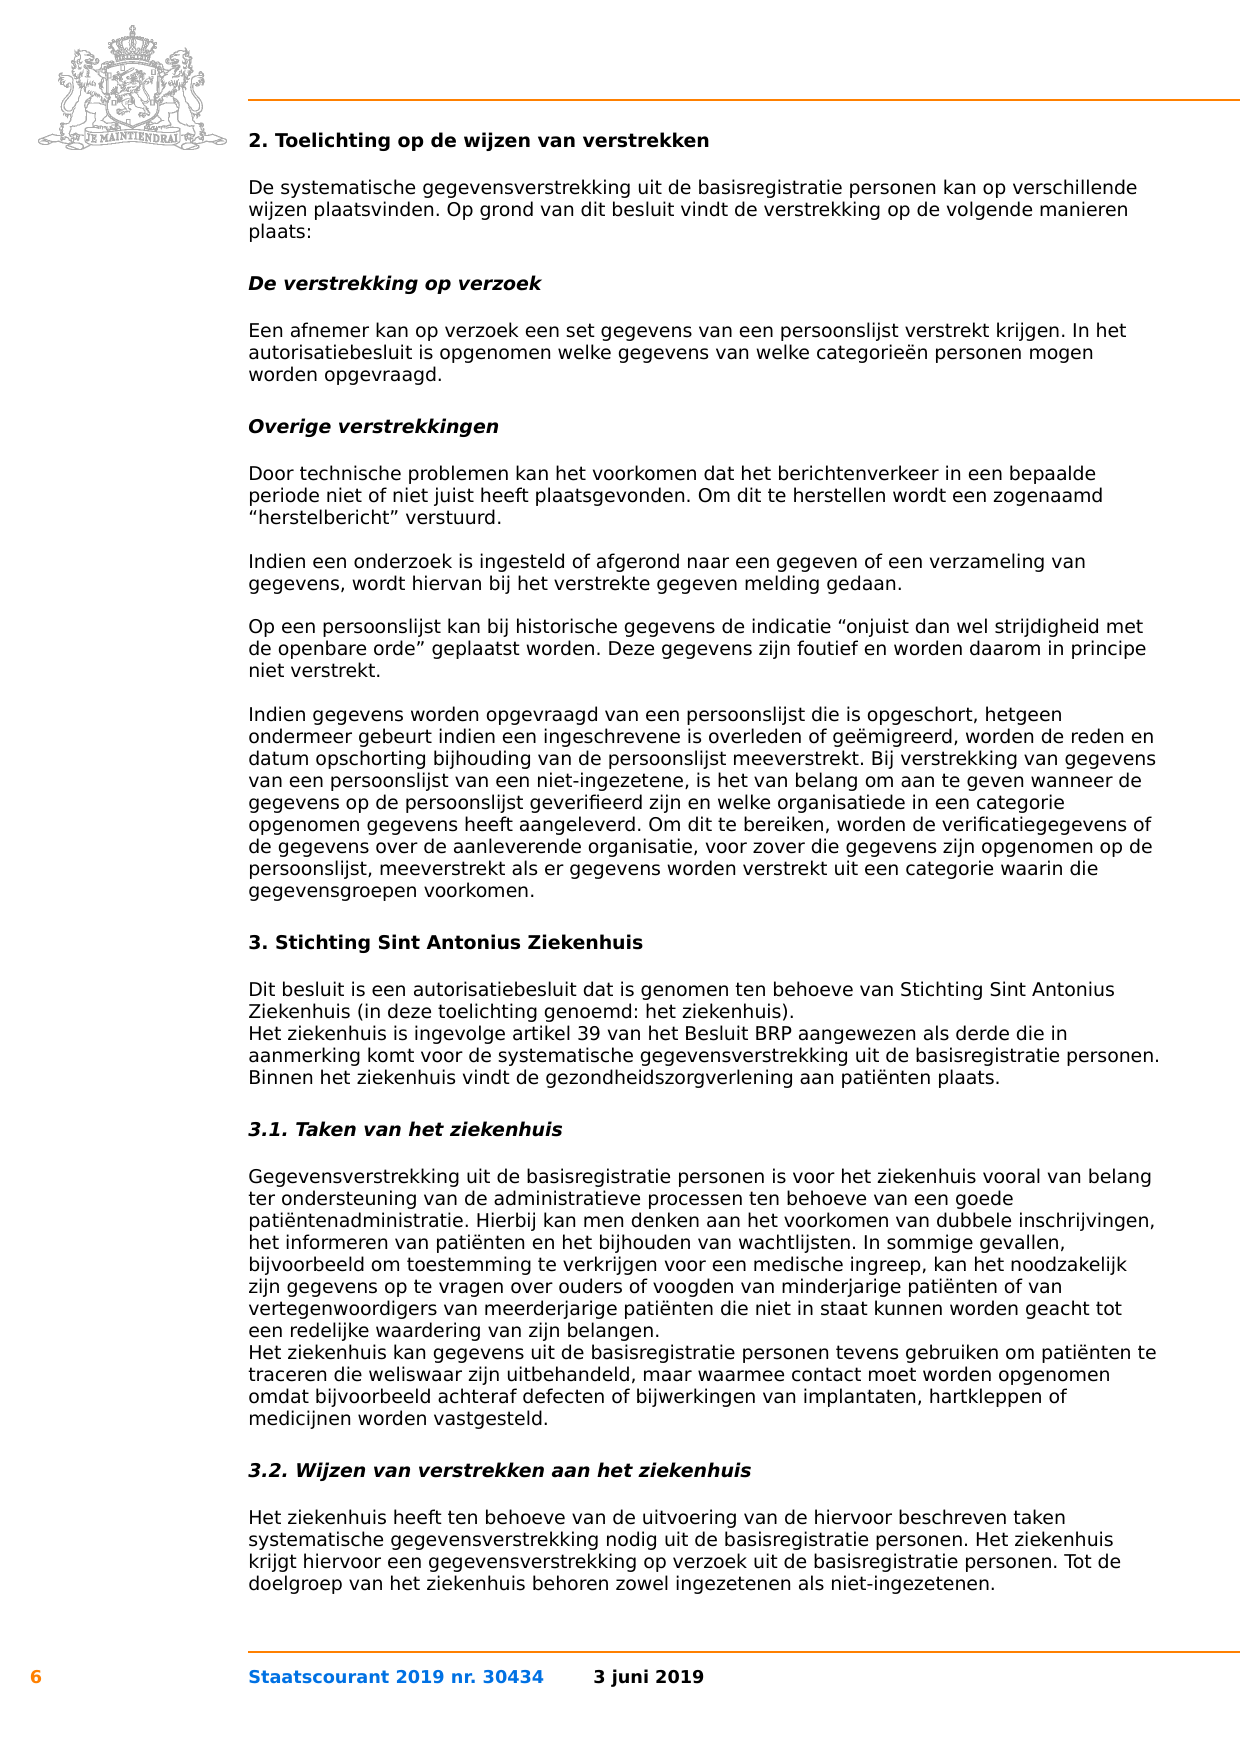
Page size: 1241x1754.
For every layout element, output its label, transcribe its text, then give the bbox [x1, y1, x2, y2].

text Het ziekenhuis heeft ten behoeve van de uitvoering van de hiervoor beschreven taken systematische gegevensverstrekking nodig uit de basisregistratie personen. Het ziekenhuis krijgt hiervoor een gegevensverstrekking op verzoek uit de basisregistratie personen. Tot de doelgroep van het ziekenhuis behoren zowel ingezetenen als niet-ingezetenen. [248, 1507, 1163, 1594]
text Het ziekenhuis kan gegevens uit de basisregistratie personen tevens gebruiken om patiënten te traceren die weliswaar zijn uitbehandeld, maar waarmee contact moet worden opgenomen omdat bijvoorbeeld achteraf defecten of bijwerkingen van implantaten, hartkleppen of medicijnen worden vastgesteld. [248, 1342, 1163, 1429]
subtitle 3.1. Taken van het ziekenhuis [248, 1119, 1163, 1141]
picture [38, 25, 227, 150]
text Indien gegevens worden opgevraagd van een persoonslijst die is opgeschort, hetgeen ondermeer gebeurt indien een ingeschrevene is overleden of geëmigreerd, worden de reden en datum opschorting bijhouding van de persoonslijst meeverstrekt. Bij verstrekking van gegevens van een persoonslijst van een niet-ingezetene, is het van belang om aan te geven wanneer de gegevens op de persoonslijst geverifieerd zijn en welke organisatiede in een categorie opgenomen gegevens heeft aangeleverd. Om dit te bereiken, worden de verificatiegegevens of de gegevens over de aanleverende organisatie, voor zover die gegevens zijn opgenomen op de persoonslijst, meeverstrekt als er gegevens worden verstrekt uit een categorie waarin die gegevensgroepen voorkomen. [248, 704, 1163, 902]
text Dit besluit is een autorisatiebesluit dat is genomen ten behoeve van Stichting Sint Antonius Ziekenhuis (in deze toelichting genoemd: het ziekenhuis). [248, 979, 1163, 1023]
text Door technische problemen kan het voorkomen dat het berichtenverkeer in een bepaalde periode niet of niet juist heeft plaatsgevonden. Om dit te herstellen wordt een zogenaamd “herstelbericht” verstuurd. [248, 463, 1163, 529]
subtitle De verstrekking op verzoek [248, 273, 1163, 295]
subtitle 2. Toelichting op de wijzen van verstrekken [248, 130, 1163, 152]
text Een afnemer kan op verzoek een set gegevens van een persoonslijst verstrekt krijgen. In het autorisatiebesluit is opgenomen welke gegevens van welke categorieën personen mogen worden opgevraagd. [248, 320, 1163, 386]
subtitle 3.2. Wijzen van verstrekken aan het ziekenhuis [248, 1459, 1163, 1482]
subtitle 3. Stichting Sint Antonius Ziekenhuis [248, 932, 1163, 954]
text Gegevensverstrekking uit de basisregistratie personen is voor het ziekenhuis vooral van belang ter ondersteuning van de administratieve processen ten behoeve van een goede patiëntenadministratie. Hierbij kan men denken aan het voorkomen van dubbele inschrijvingen, het informeren van patiënten en het bijhouden van wachtlijsten. In sommige gevallen, bijvoorbeeld om toestemming te verkrijgen voor een medische ingreep, kan het noodzakelijk zijn gegevens op te vragen over ouders of voogden van minderjarige patiënten of van vertegenwoordigers van meerderjarige patiënten die niet in staat kunnen worden geacht tot een redelijke waardering van zijn belangen. [248, 1166, 1163, 1342]
text Het ziekenhuis is ingevolge artikel 39 van het Besluit BRP aangewezen als derde die in aanmerking komt voor de systematische gegevensverstrekking uit de basisregistratie personen. Binnen het ziekenhuis vindt de gezondheidszorgverlening aan patiënten plaats. [248, 1023, 1163, 1089]
subtitle Overige verstrekkingen [248, 416, 1163, 438]
text Op een persoonslijst kan bij historische gegevens de indicatie “onjuist dan wel strijdigheid met de openbare orde” geplaatst worden. Deze gegevens zijn foutief en worden daarom in principe niet verstrekt. [248, 616, 1163, 682]
text De systematische gegevensverstrekking uit de basisregistratie personen kan op verschillende wijzen plaatsvinden. Op grond van dit besluit vindt de verstrekking op de volgende manieren plaats: [248, 177, 1163, 243]
text Indien een onderzoek is ingesteld of afgerond naar een gegeven of een verzameling van gegevens, wordt hiervan bij het verstrekte gegeven melding gedaan. [248, 551, 1163, 594]
